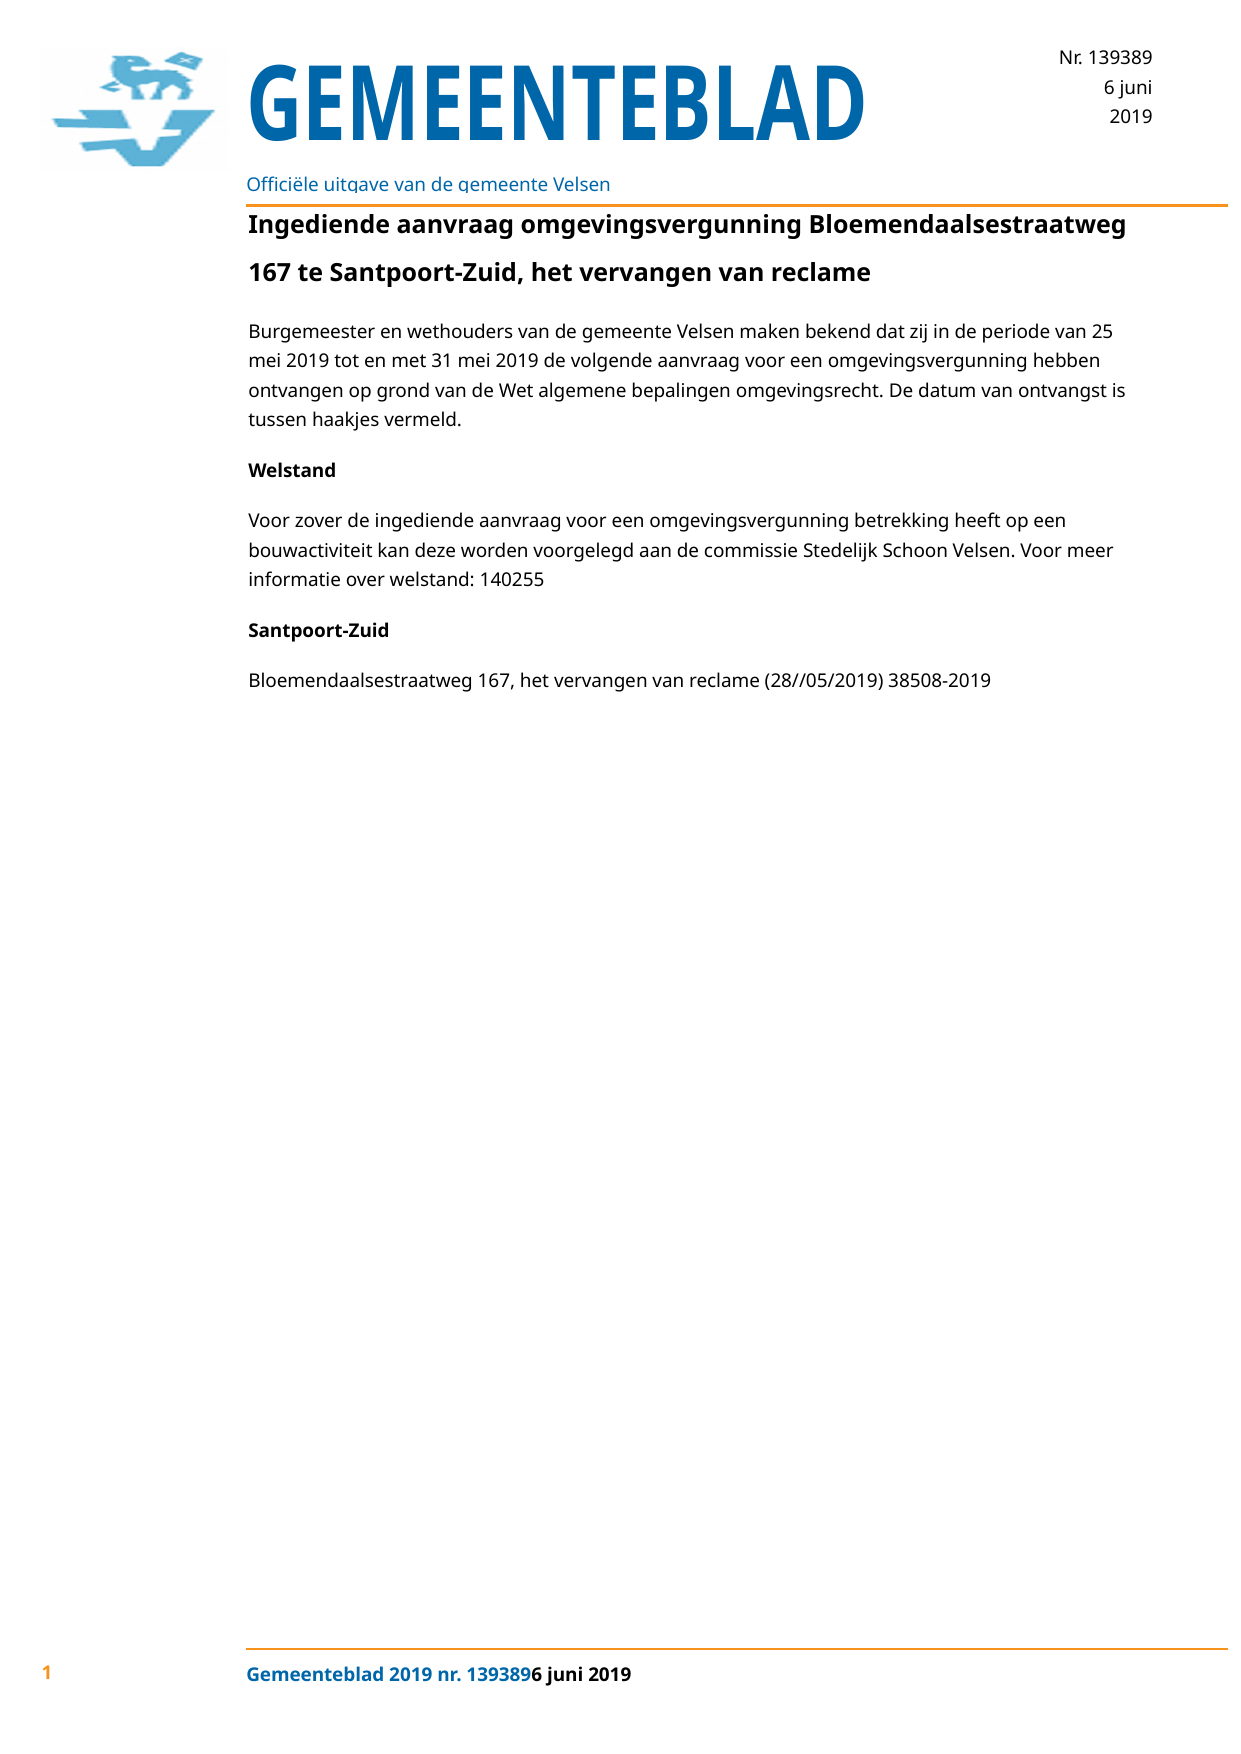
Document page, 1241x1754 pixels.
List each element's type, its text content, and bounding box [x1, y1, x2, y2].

text Burgemeester en wethouders van de gemeente Velsen maken bekend dat zij in de periode van 25 mei 2019 tot en met 31 mei 2019 de volgende aanvraag voor een omgevingsvergunning hebben ontvangen op grond van de Wet algemene bepalingen omgevingsrecht. De datum van ontvangst is tussen haakjes vermeld. [248, 318, 1152, 432]
text Ingediende aanvraag omgevingsvergunning Bloemendaalsestraatweg 167 te Santpoort-Zuid, het vervangen van reclame [248, 207, 1152, 288]
text Bloemendaalsestraatweg 167, het vervangen van reclame (28//05/2019) 38508-2019 [248, 667, 1152, 693]
picture [41, 47, 231, 172]
text Welstand [248, 457, 1152, 483]
text Voor zover de ingediende aanvraag voor een omgevingsvergunning betrekking heeft op een bouwactiviteit kan deze worden voorgelegd aan de commissie Stedelijk Schoon Velsen. Voor meer informatie over welstand: 140255 [248, 507, 1152, 592]
text Santpoort-Zuid [248, 617, 1152, 643]
